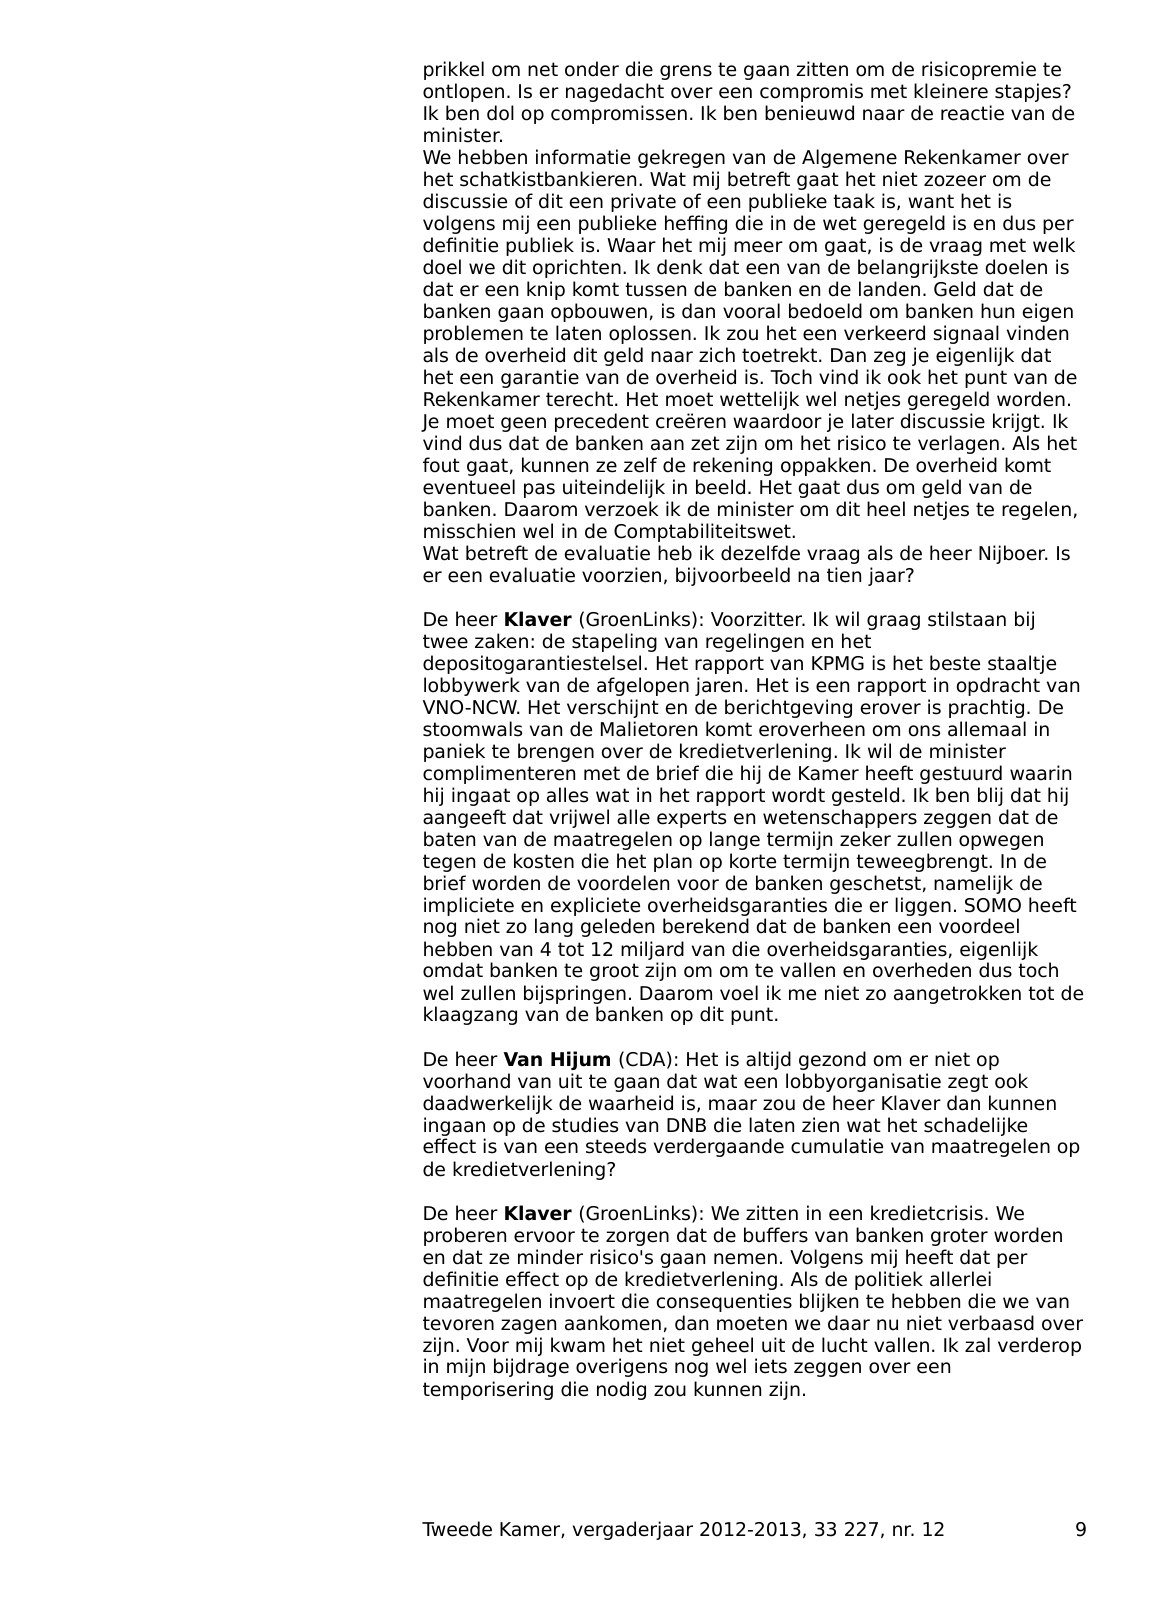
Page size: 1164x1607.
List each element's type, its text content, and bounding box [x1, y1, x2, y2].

text We hebben informatie gekregen van de Algemene Rekenkamer over het schatkistbankieren. Wat mij betreft gaat het niet zozeer om de discussie of dit een private of een publieke taak is, want het is volgens mij een publieke heffing die in de wet geregeld is en dus per definitie publiek is. Waar het mij meer om gaat, is de vraag met welk doel we dit oprichten. Ik denk dat een van de belangrijkste doelen is dat er een knip komt tussen de banken en de landen. Geld dat de banken gaan opbouwen, is dan vooral bedoeld om banken hun eigen problemen te laten oplossen. Ik zou het een verkeerd signaal vinden als de overheid dit geld naar zich toetrekt. Dan zeg je eigenlijk dat het een garantie van de overheid is. Toch vind ik ook het punt van de Rekenkamer terecht. Het moet wettelijk wel netjes geregeld worden. Je moet geen precedent creëren waardoor je later discussie krijgt. Ik vind dus dat de banken aan zet zijn om het risico te verlagen. Als het fout gaat, kunnen ze zelf de rekening oppakken. De overheid komt eventueel pas uiteindelijk in beeld. Het gaat dus om geld van de banken. Daarom verzoek ik de minister om dit heel netjes te regelen, misschien wel in de Comptabiliteitswet. [422, 147, 1087, 543]
text De heer Klaver (GroenLinks): Voorzitter. Ik wil graag stilstaan bij twee zaken: de stapeling van regelingen en het depositogarantiestelsel. Het rapport van KPMG is het beste staaltje lobbywerk van de afgelopen jaren. Het is een rapport in opdracht van VNO-NCW. Het verschijnt en de berichtgeving erover is prachtig. De stoomwals van de Malietoren komt eroverheen om ons allemaal in paniek te brengen over de kredietverlening. Ik wil de minister complimenteren met de brief die hij de Kamer heeft gestuurd waarin hij ingaat op alles wat in het rapport wordt gesteld. Ik ben blij dat hij aangeeft dat vrijwel alle experts en wetenschappers zeggen dat de baten van de maatregelen op lange termijn zeker zullen opwegen tegen de kosten die het plan op korte termijn teweegbrengt. In de brief worden de voordelen voor de banken geschetst, namelijk de impliciete en expliciete overheidsgaranties die er liggen. SOMO heeft nog niet zo lang geleden berekend dat de banken een voordeel hebben van 4 tot 12 miljard van die overheidsgaranties, eigenlijk omdat banken te groot zijn om om te vallen en overheden dus toch wel zullen bijspringen. Daarom voel ik me niet zo aangetrokken tot de klaagzang van de banken op dit punt. [422, 609, 1087, 1026]
text De heer Klaver (GroenLinks): We zitten in een kredietcrisis. We proberen ervoor te zorgen dat de buffers van banken groter worden en dat ze minder risico's gaan nemen. Volgens mij heeft dat per definitie effect op de kredietverlening. Als de politiek allerlei maatregelen invoert die consequenties blijken te hebben die we van tevoren zagen aankomen, dan moeten we daar nu niet verbaasd over zijn. Voor mij kwam het niet geheel uit de lucht vallen. Ik zal verderop in mijn bijdrage overigens nog wel iets zeggen over een temporisering die nodig zou kunnen zijn. [422, 1203, 1087, 1400]
text prikkel om net onder die grens te gaan zitten om de risicopremie te ontlopen. Is er nagedacht over een compromis met kleinere stapjes? Ik ben dol op compromissen. Ik ben benieuwd naar de reactie van de minister. [422, 59, 1087, 147]
text Wat betreft de evaluatie heb ik dezelfde vraag als de heer Nijboer. Is er een evaluatie voorzien, bijvoorbeeld na tien jaar? [422, 543, 1087, 587]
text De heer Van Hijum (CDA): Het is altijd gezond om er niet op voorhand van uit te gaan dat wat een lobbyorganisatie zegt ook daadwerkelijk de waarheid is, maar zou de heer Klaver dan kunnen ingaan op de studies van DNB die laten zien wat het schadelijke effect is van een steeds verdergaande cumulatie van maatregelen op de kredietverlening? [422, 1048, 1087, 1180]
